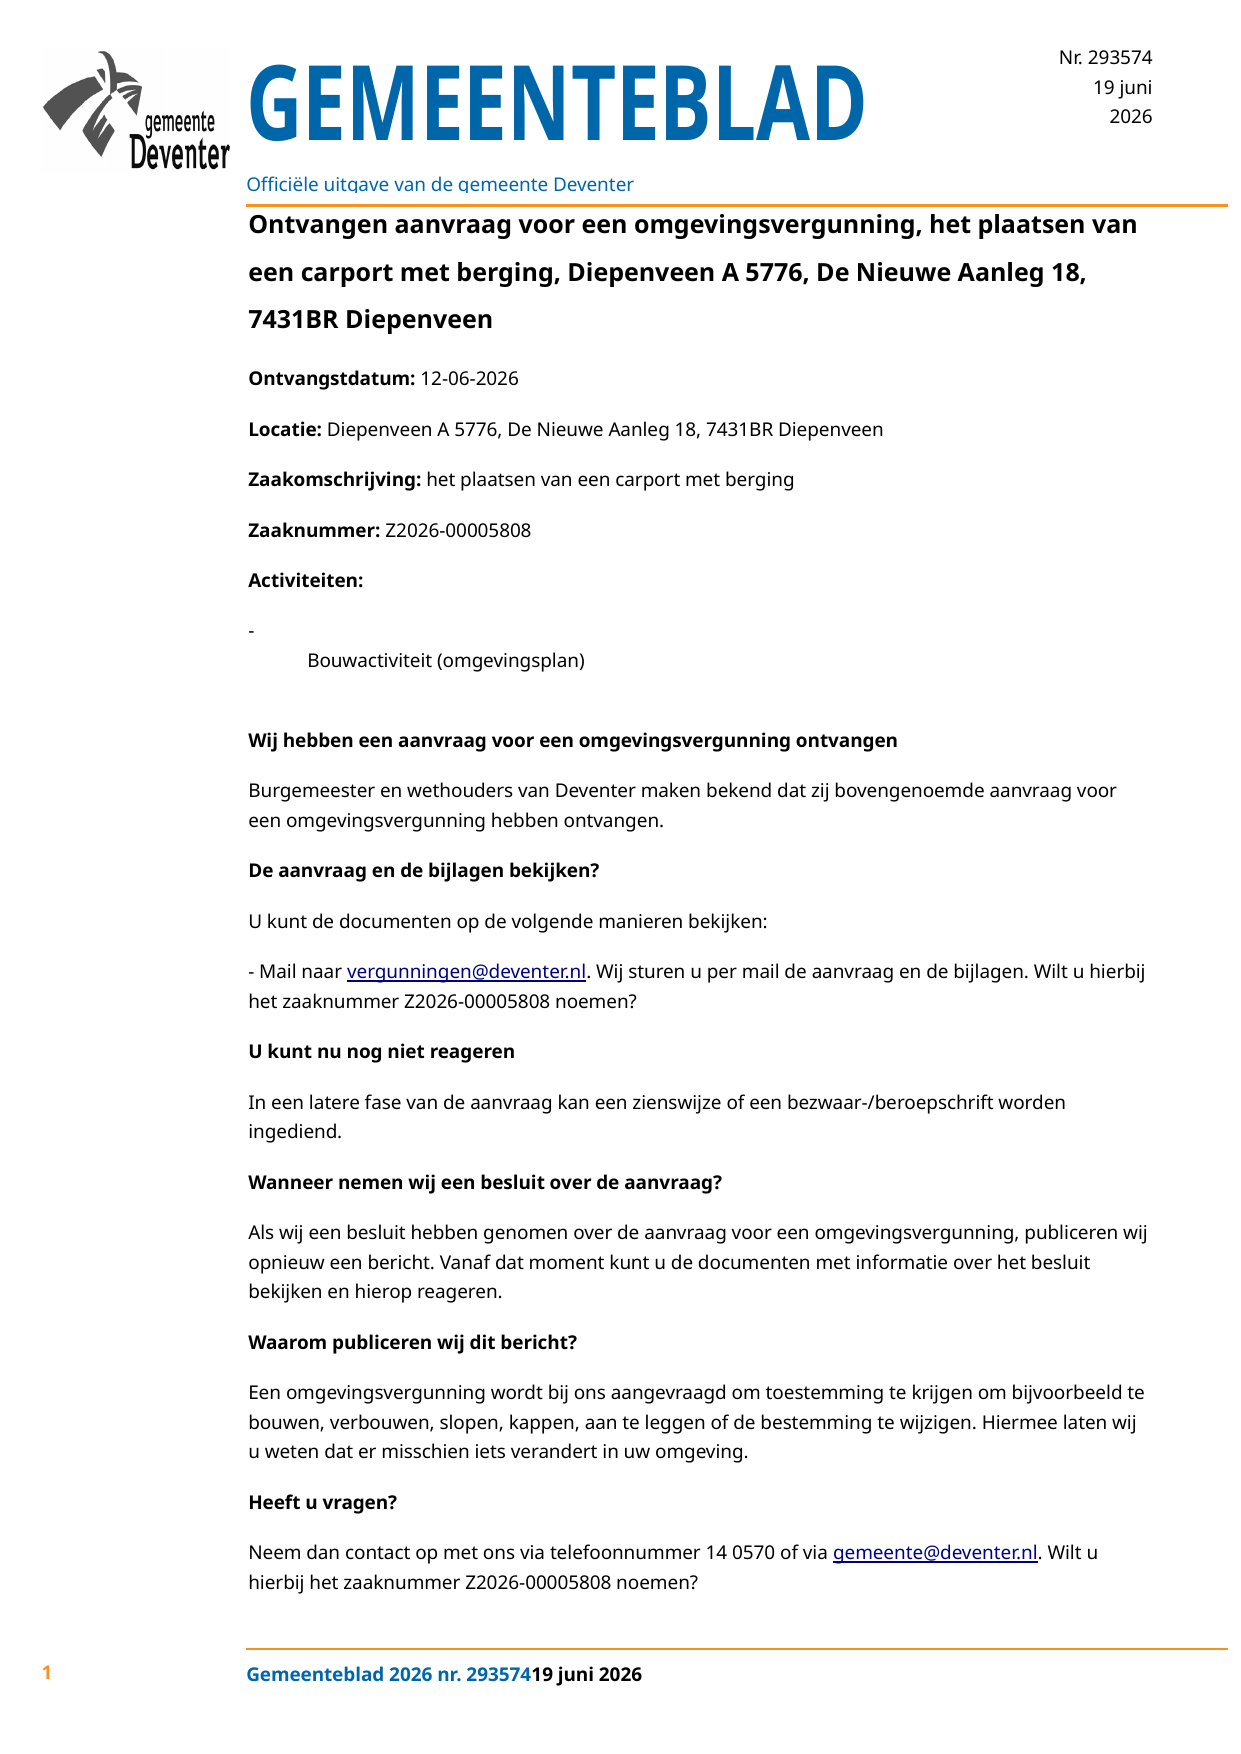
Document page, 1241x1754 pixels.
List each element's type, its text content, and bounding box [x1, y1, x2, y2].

text Zaaknummer: Z2026-00005808 [248, 517, 1152, 542]
text Ontvangen aanvraag voor een omgevingsvergunning, het plaatsen van een carport met berging, Diepenveen A 5776, De Nieuwe Aanleg 18, 7431BR Diepenveen [248, 207, 1152, 336]
list Bouwactiviteit (omgevingsplan) [248, 647, 1152, 673]
text Heeft u vragen? [248, 1489, 1152, 1514]
text In een latere fase van de aanvraag kan een zienswijze of een bezwaar-/beroepschrift worden ingediend. [248, 1089, 1152, 1144]
text U kunt de documenten op de volgende manieren bekijken: [248, 908, 1152, 934]
text Ontvangstdatum: 12-06-2026 [248, 366, 1152, 391]
text De aanvraag en de bijlagen bekijken? [248, 858, 1152, 883]
text Locatie: Diepenveen A 5776, De Nieuwe Aanleg 18, 7431BR Diepenveen [248, 416, 1152, 442]
text U kunt nu nog niet reageren [248, 1038, 1152, 1064]
text Als wij een besluit hebben genomen over de aanvraag voor een omgevingsvergunning, publiceren wij opnieuw een bericht. Vanaf dat moment kunt u de documenten met informatie over het besluit bekijken en hierop reageren. [248, 1219, 1152, 1304]
picture [41, 47, 231, 172]
text Neem dan contact op met ons via telefoonnummer 14 0570 of via gemeente@deventer.nl. Wilt u hierbij het zaaknummer Z2026-00005808 noemen? [248, 1539, 1152, 1594]
text Wij hebben een aanvraag voor een omgevingsvergunning ontvangen [248, 727, 1152, 753]
text - Mail naar vergunningen@deventer.nl. Wij sturen u per mail de aanvraag en de bijlagen. Wilt u hierbij het zaaknummer Z2026-00005808 noemen? [248, 958, 1152, 1014]
text Waarom publiceren wij dit bericht? [248, 1329, 1152, 1354]
text Burgemeester en wethouders van Deventer maken bekend dat zij bovengenoemde aanvraag voor een omgevingsvergunning hebben ontvangen. [248, 778, 1152, 833]
text Een omgevingsvergunning wordt bij ons aangevraagd om toestemming te krijgen om bijvoorbeeld te bouwen, verbouwen, slopen, kappen, aan te leggen of de bestemming te wijzigen. Hiermee laten wij u weten dat er misschien iets verandert in uw omgeving. [248, 1379, 1152, 1464]
text Wanneer nemen wij een besluit over de aanvraag? [248, 1169, 1152, 1194]
text Activiteiten: [248, 567, 1152, 593]
text Zaakomschrijving: het plaatsen van een carport met berging [248, 466, 1152, 492]
